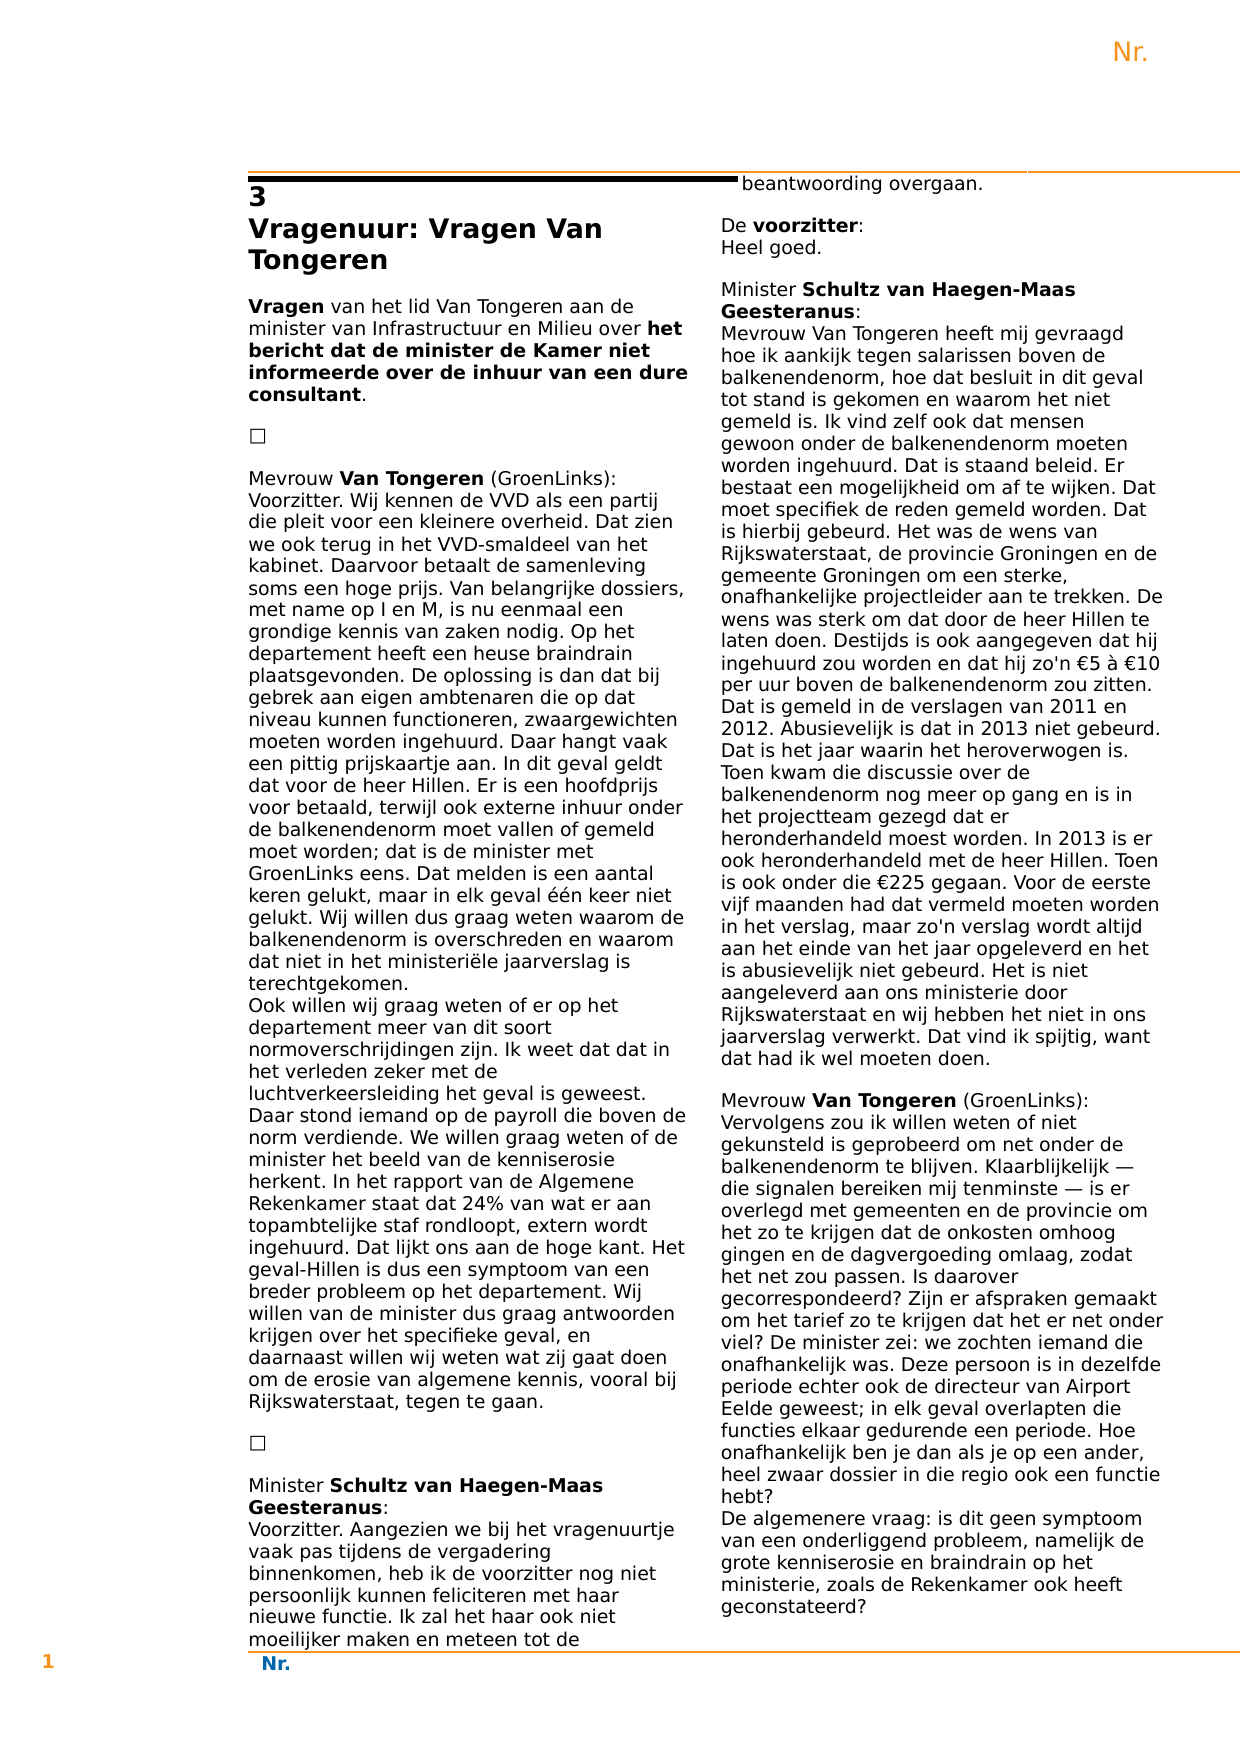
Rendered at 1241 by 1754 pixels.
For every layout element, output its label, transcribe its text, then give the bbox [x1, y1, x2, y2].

text ⬜ [248, 1433, 691, 1454]
text Minister Schultz van Haegen-Maas Geesteranus: [248, 1474, 691, 1518]
text Voorzitter. Aangezien we bij het vragenuurtje vaak pas tijdens de vergadering binnenkomen, heb ik de voorzitter nog niet persoonlijk kunnen feliciteren met haar nieuwe functie. Ik zal het haar ook niet moeilijker maken en meteen tot de [248, 1518, 691, 1650]
text beantwoording overgaan. [721, 173, 1163, 195]
text De voorzitter: [721, 215, 1163, 237]
text Mevrouw Van Tongeren (GroenLinks): [721, 1090, 1163, 1112]
text Mevrouw Van Tongeren heeft mij gevraagd hoe ik aankijk tegen salarissen boven de balkenendenorm, hoe dat besluit in dit geval tot stand is gekomen en waarom het niet gemeld is. Ik vind zelf ook dat mensen gewoon onder de balkenendenorm moeten worden ingehuurd. Dat is staand beleid. Er bestaat een mogelijkheid om af te wijken. Dat moet specifiek de reden gemeld worden. Dat is hierbij gebeurd. Het was de wens van Rijkswaterstaat, de provincie Groningen en de gemeente Groningen om een sterke, onafhankelijke projectleider aan te trekken. De wens was sterk om dat door de heer Hillen te laten doen. Destijds is ook aangegeven dat hij ingehuurd zou worden en dat hij zo'n €5 à €10 per uur boven de balkenendenorm zou zitten. Dat is gemeld in de verslagen van 2011 en 2012. Abusievelijk is dat in 2013 niet gebeurd. Dat is het jaar waarin het heroverwogen is. Toen kwam die discussie over de balkenendenorm nog meer op gang en is in het projectteam gezegd dat er heronderhandeld moest worden. In 2013 is er ook heronderhandeld met de heer Hillen. Toen is ook onder die €225 gegaan. Voor de eerste vijf maanden had dat vermeld moeten worden in het verslag, maar zo'n verslag wordt altijd aan het einde van het jaar opgeleverd en het is abusievelijk niet gebeurd. Het is niet aangeleverd aan ons ministerie door Rijkswaterstaat en wij hebben het niet in ons jaarverslag verwerkt. Dat vind ik spijtig, want dat had ik wel moeten doen. [721, 323, 1163, 1070]
text Vervolgens zou ik willen weten of niet gekunsteld is geprobeerd om net onder de balkenendenorm te blijven. Klaarblijkelijk — die signalen bereiken mij tenminste — is er overlegd met gemeenten en de provincie om het zo te krijgen dat de onkosten omhoog gingen en de dagvergoeding omlaag, zodat het net zou passen. Is daarover gecorrespondeerd? Zijn er afspraken gemaakt om het tarief zo te krijgen dat het er net onder viel? De minister zei: we zochten iemand die onafhankelijk was. Deze persoon is in dezelfde periode echter ook de directeur van Airport Eelde geweest; in elk geval overlapten die functies elkaar gedurende een periode. Hoe onafhankelijk ben je dan als je op een ander, heel zwaar dossier in die regio ook een functie hebt? [721, 1112, 1163, 1508]
text Minister Schultz van Haegen-Maas Geesteranus: [721, 279, 1163, 323]
text Ook willen wij graag weten of er op het departement meer van dit soort normoverschrijdingen zijn. Ik weet dat dat in het verleden zeker met de luchtverkeersleiding het geval is geweest. Daar stond iemand op de payroll die boven de norm verdiende. We willen graag weten of de minister het beeld van de kenniserosie herkent. In het rapport van de Algemene Rekenkamer staat dat 24% van wat er aan topambtelijke staf rondloopt, extern wordt ingehuurd. Dat lijkt ons aan de hoge kant. Het geval-Hillen is dus een symptoom van een breder probleem op het departement. Wij willen van de minister dus graag antwoorden krijgen over het specifieke geval, en daarnaast willen wij weten wat zij gaat doen om de erosie van algemene kennis, vooral bij Rijkswaterstaat, tegen te gaan. [248, 995, 691, 1413]
text Mevrouw Van Tongeren (GroenLinks): [248, 467, 691, 489]
title 3 Vragenuur: Vragen Van Tongeren [248, 182, 691, 276]
text De algemenere vraag: is dit geen symptoom van een onderliggend probleem, namelijk de grote kenniserosie en braindrain op het ministerie, zoals de Rekenkamer ook heeft geconstateerd? [721, 1508, 1163, 1617]
text Vragen van het lid Van Tongeren aan de minister van Infrastructuur en Milieu over het bericht dat de minister de Kamer niet informeerde over de inhuur van een dure consultant. [248, 296, 691, 406]
text Heel goed. [721, 237, 1163, 259]
text Voorzitter. Wij kennen de VVD als een partij die pleit voor een kleinere overheid. Dat zien we ook terug in het VVD-smaldeel van het kabinet. Daarvoor betaalt de samenleving soms een hoge prijs. Van belangrijke dossiers, met name op I en M, is nu eenmaal een grondige kennis van zaken nodig. Op het departement heeft een heuse braindrain plaatsgevonden. De oplossing is dan dat bij gebrek aan eigen ambtenaren die op dat niveau kunnen functioneren, zwaargewichten moeten worden ingehuurd. Daar hangt vaak een pittig prijskaartje aan. In dit geval geldt dat voor de heer Hillen. Er is een hoofdprijs voor betaald, terwijl ook externe inhuur onder de balkenendenorm moet vallen of gemeld moet worden; dat is de minister met GroenLinks eens. Dat melden is een aantal keren gelukt, maar in elk geval één keer niet gelukt. Wij willen dus graag weten waarom de balkenendenorm is overschreden en waarom dat niet in het ministeriële jaarverslag is terechtgekomen. [248, 489, 691, 995]
text ⬜ [248, 426, 691, 447]
